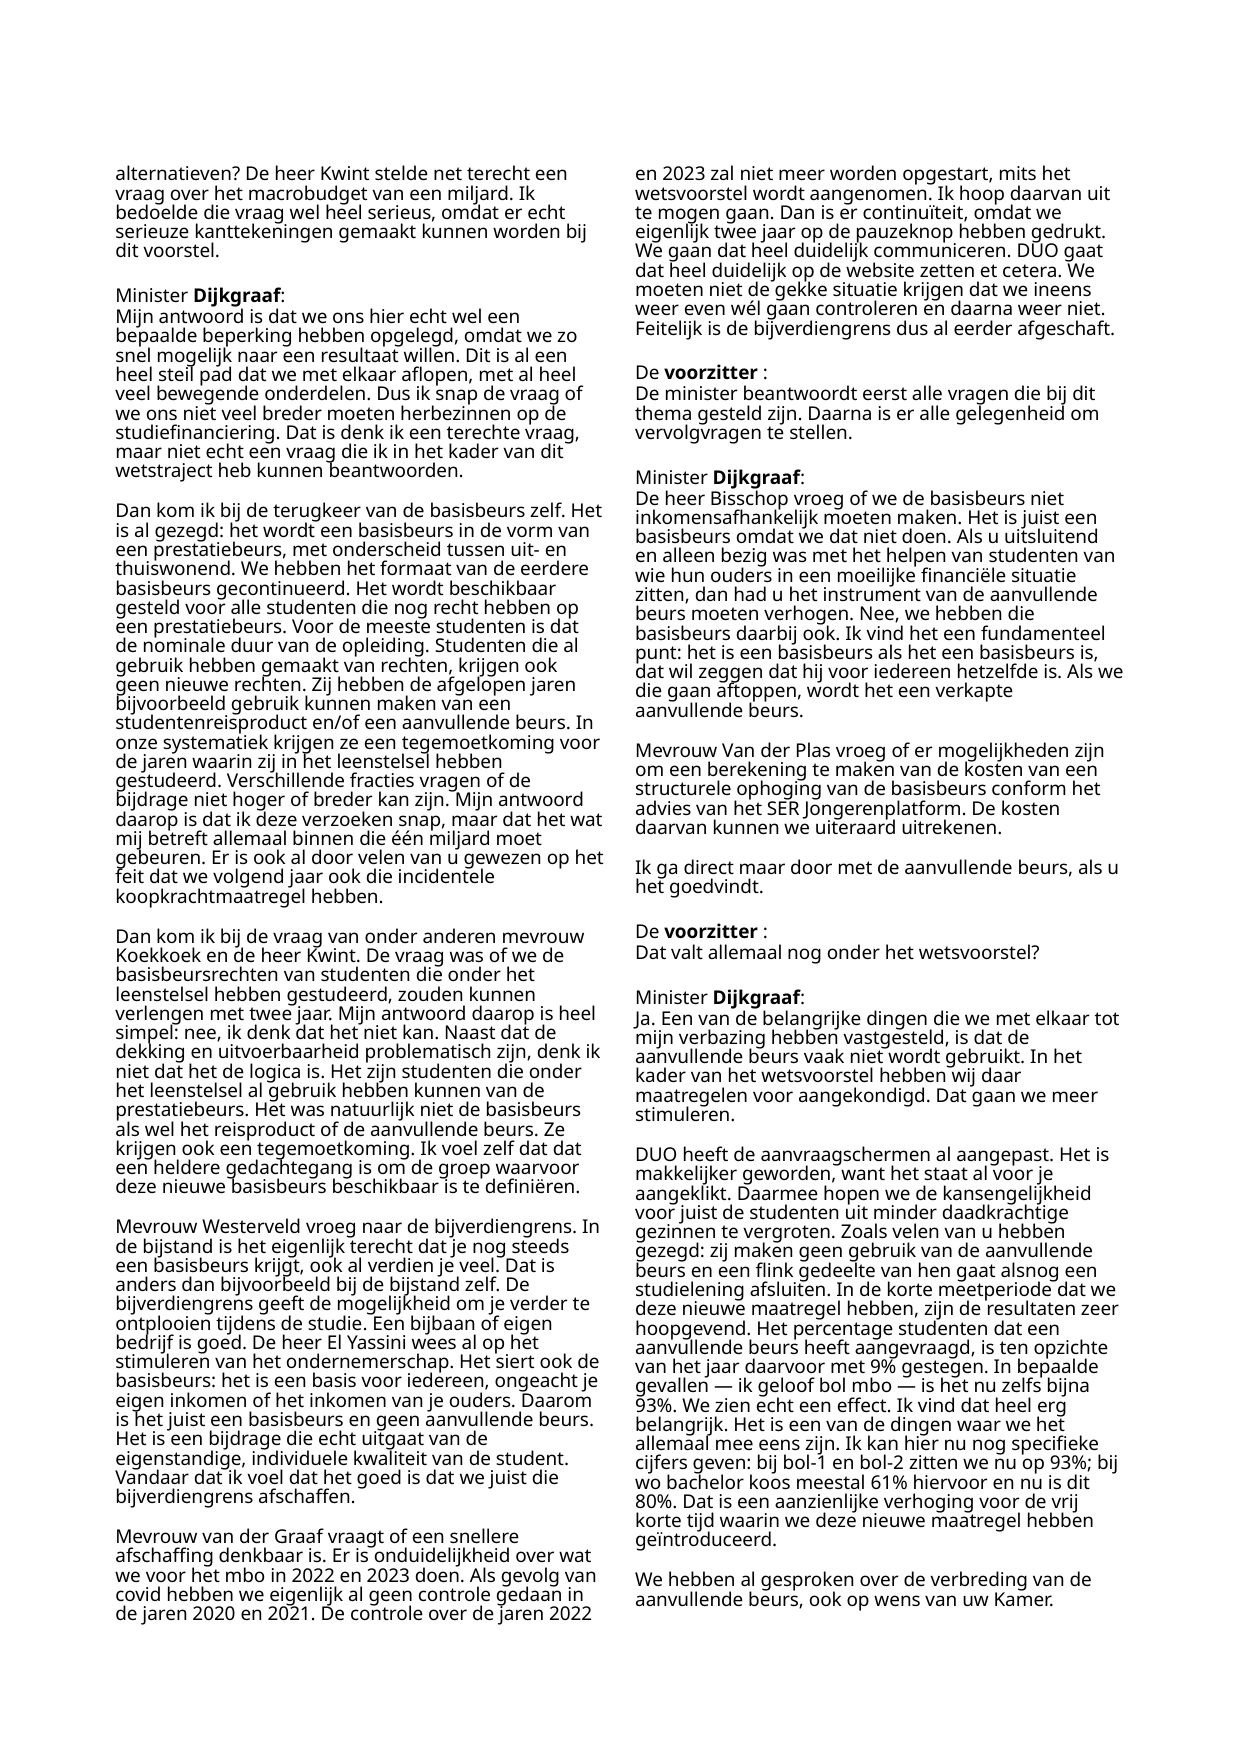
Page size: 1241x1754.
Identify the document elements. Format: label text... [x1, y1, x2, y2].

text De voorzitter : [635, 359, 1125, 385]
text alternatieven? De heer Kwint stelde net terecht een vraag over het macrobudget van een miljard. Ik bedoelde die vraag wel heel serieus, omdat er echt serieuze kanttekeningen gemaakt kunnen worden bij dit voorstel. [115, 165, 605, 262]
text We hebben al gesproken over de verbreding van de aanvullende beurs, ook op wens van uw Kamer. [635, 1571, 1125, 1610]
text De minister beantwoordt eerst alle vragen die bij dit thema gesteld zijn. Daarna is er alle gelegenheid om vervolgvragen te stellen. [635, 385, 1125, 443]
text Minister Dijkgraaf: [635, 464, 1125, 490]
text Mevrouw Westerveld vroeg naar de bijverdiengrens. In de bijstand is het eigenlijk terecht dat je nog steeds een basisbeurs krijgt, ook al verdien je veel. Dat is anders dan bijvoorbeeld bij de bijstand zelf. De bijverdiengrens geeft de mogelijkheid om je verder te ontplooien tijdens de studie. Een bijbaan of eigen bedrijf is goed. De heer El Yassini wees al op het stimuleren van het ondernemerschap. Het siert ook de basisbeurs: het is een basis voor iedereen, ongeacht je eigen inkomen of het inkomen van je ouders. Daarom is het juist een basisbeurs en geen aanvullende beurs. Het is een bijdrage die echt uitgaat van de eigenstandige, individuele kwaliteit van de student. Vandaar dat ik voel dat het goed is dat we juist die bijverdiengrens afschaffen. [115, 1218, 605, 1507]
text Mevrouw van der Graaf vraagt of een snellere afschaffing denkbaar is. Er is onduidelijkheid over wat we voor het mbo in 2022 en 2023 doen. Als gevolg van covid hebben we eigenlijk al geen controle gedaan in de jaren 2020 en 2021. De controle over de jaren 2022 [115, 1528, 605, 1624]
text De heer Bisschop vroeg of we de basisbeurs niet inkomensafhankelijk moeten maken. Het is juist een basisbeurs omdat we dat niet doen. Als u uitsluitend en alleen bezig was met het helpen van studenten van wie hun ouders in een moeilijke financiële situatie zitten, dan had u het instrument van de aanvullende beurs moeten verhogen. Nee, we hebben die basisbeurs daarbij ook. Ik vind het een fundamenteel punt: het is een basisbeurs als het een basisbeurs is, dat wil zeggen dat hij voor iedereen hetzelfde is. Als we die gaan aftoppen, wordt het een verkapte aanvullende beurs. [635, 490, 1125, 721]
text Minister Dijkgraaf: [115, 282, 605, 308]
text De voorzitter : [635, 918, 1125, 944]
text Mijn antwoord is dat we ons hier echt wel een bepaalde beperking hebben opgelegd, omdat we zo snel mogelijk naar een resultaat willen. Dit is al een heel steil pad dat we met elkaar aflopen, met al heel veel bewegende onderdelen. Dus ik snap de vraag of we ons niet veel breder moeten herbezinnen op de studiefinanciering. Dat is denk ik een terechte vraag, maar niet echt een vraag die ik in het kader van dit wetstraject heb kunnen beantwoorden. [115, 308, 605, 482]
text Ik ga direct maar door met de aanvullende beurs, als u het goedvindt. [635, 859, 1125, 897]
text Ja. Een van de belangrijke dingen die we met elkaar tot mijn verbazing hebben vastgesteld, is dat de aanvullende beurs vaak niet wordt gebruikt. In het kader van het wetsvoorstel hebben wij daar maatregelen voor aangekondigd. Dat gaan we meer stimuleren. [635, 1010, 1125, 1125]
text Minister Dijkgraaf: [635, 984, 1125, 1010]
text Dan kom ik bij de vraag van onder anderen mevrouw Koekkoek en de heer Kwint. De vraag was of we de basisbeursrechten van studenten die onder het leenstelsel hebben gestudeerd, zouden kunnen verlengen met twee jaar. Mijn antwoord daarop is heel simpel: nee, ik denk dat het niet kan. Naast dat de dekking en uitvoerbaarheid problematisch zijn, denk ik niet dat het de logica is. Het zijn studenten die onder het leenstelsel al gebruik hebben kunnen van de prestatiebeurs. Het was natuurlijk niet de basisbeurs als wel het reisproduct of de aanvullende beurs. Ze krijgen ook een tegemoetkoming. Ik voel zelf dat dat een heldere gedachtegang is om de groep waarvoor deze nieuwe basisbeurs beschikbaar is te definiëren. [115, 928, 605, 1198]
text DUO heeft de aanvraagschermen al aangepast. Het is makkelijker geworden, want het staat al voor je aangeklikt. Daarmee hopen we de kansengelijkheid voor juist de studenten uit minder daadkrachtige gezinnen te vergroten. Zoals velen van u hebben gezegd: zij maken geen gebruik van de aanvullende beurs en een flink gedeelte van hen gaat alsnog een studielening afsluiten. In de korte meetperiode dat we deze nieuwe maatregel hebben, zijn de resultaten zeer hoopgevend. Het percentage studenten dat een aanvullende beurs heeft aangevraagd, is ten opzichte van het jaar daarvoor met 9% gestegen. In bepaalde gevallen — ik geloof bol mbo — is het nu zelfs bijna 93%. We zien echt een effect. Ik vind dat heel erg belangrijk. Het is een van de dingen waar we het allemaal mee eens zijn. Ik kan hier nu nog specifieke cijfers geven: bij bol-1 en bol-2 zitten we nu op 93%; bij wo bachelor koos meestal 61% hiervoor en nu is dit 80%. Dat is een aanzienlijke verhoging voor de vrij korte tijd waarin we deze nieuwe maatregel hebben geïntroduceerd. [635, 1146, 1125, 1551]
text Dan kom ik bij de terugkeer van de basisbeurs zelf. Het is al gezegd: het wordt een basisbeurs in de vorm van een prestatiebeurs, met onderscheid tussen uit- en thuiswonend. We hebben het formaat van de eerdere basisbeurs gecontinueerd. Het wordt beschikbaar gesteld voor alle studenten die nog recht hebben op een prestatiebeurs. Voor de meeste studenten is dat de nominale duur van de opleiding. Studenten die al gebruik hebben gemaakt van rechten, krijgen ook geen nieuwe rechten. Zij hebben de afgelopen jaren bijvoorbeeld gebruik kunnen maken van een studentenreisproduct en/of een aanvullende beurs. In onze systematiek krijgen ze een tegemoetkoming voor de jaren waarin zij in het leenstelsel hebben gestudeerd. Verschillende fracties vragen of de bijdrage niet hoger of breder kan zijn. Mijn antwoord daarop is dat ik deze verzoeken snap, maar dat het wat mij betreft allemaal binnen die één miljard moet gebeuren. Er is ook al door velen van u gewezen op het feit dat we volgend jaar ook die incidentele koopkrachtmaatregel hebben. [115, 502, 605, 907]
text en 2023 zal niet meer worden opgestart, mits het wetsvoorstel wordt aangenomen. Ik hoop daarvan uit te mogen gaan. Dan is er continuïteit, omdat we eigenlijk twee jaar op de pauzeknop hebben gedrukt. We gaan dat heel duidelijk communiceren. DUO gaat dat heel duidelijk op de website zetten et cetera. We moeten niet de gekke situatie krijgen dat we ineens weer even wél gaan controleren en daarna weer niet. Feitelijk is de bijverdiengrens dus al eerder afgeschaft. [635, 165, 1125, 339]
text Mevrouw Van der Plas vroeg of er mogelijkheden zijn om een berekening te maken van de kosten van een structurele ophoging van de basisbeurs conform het advies van het SER Jongerenplatform. De kosten daarvan kunnen we uiteraard uitrekenen. [635, 742, 1125, 838]
text Dat valt allemaal nog onder het wetsvoorstel? [635, 944, 1125, 963]
